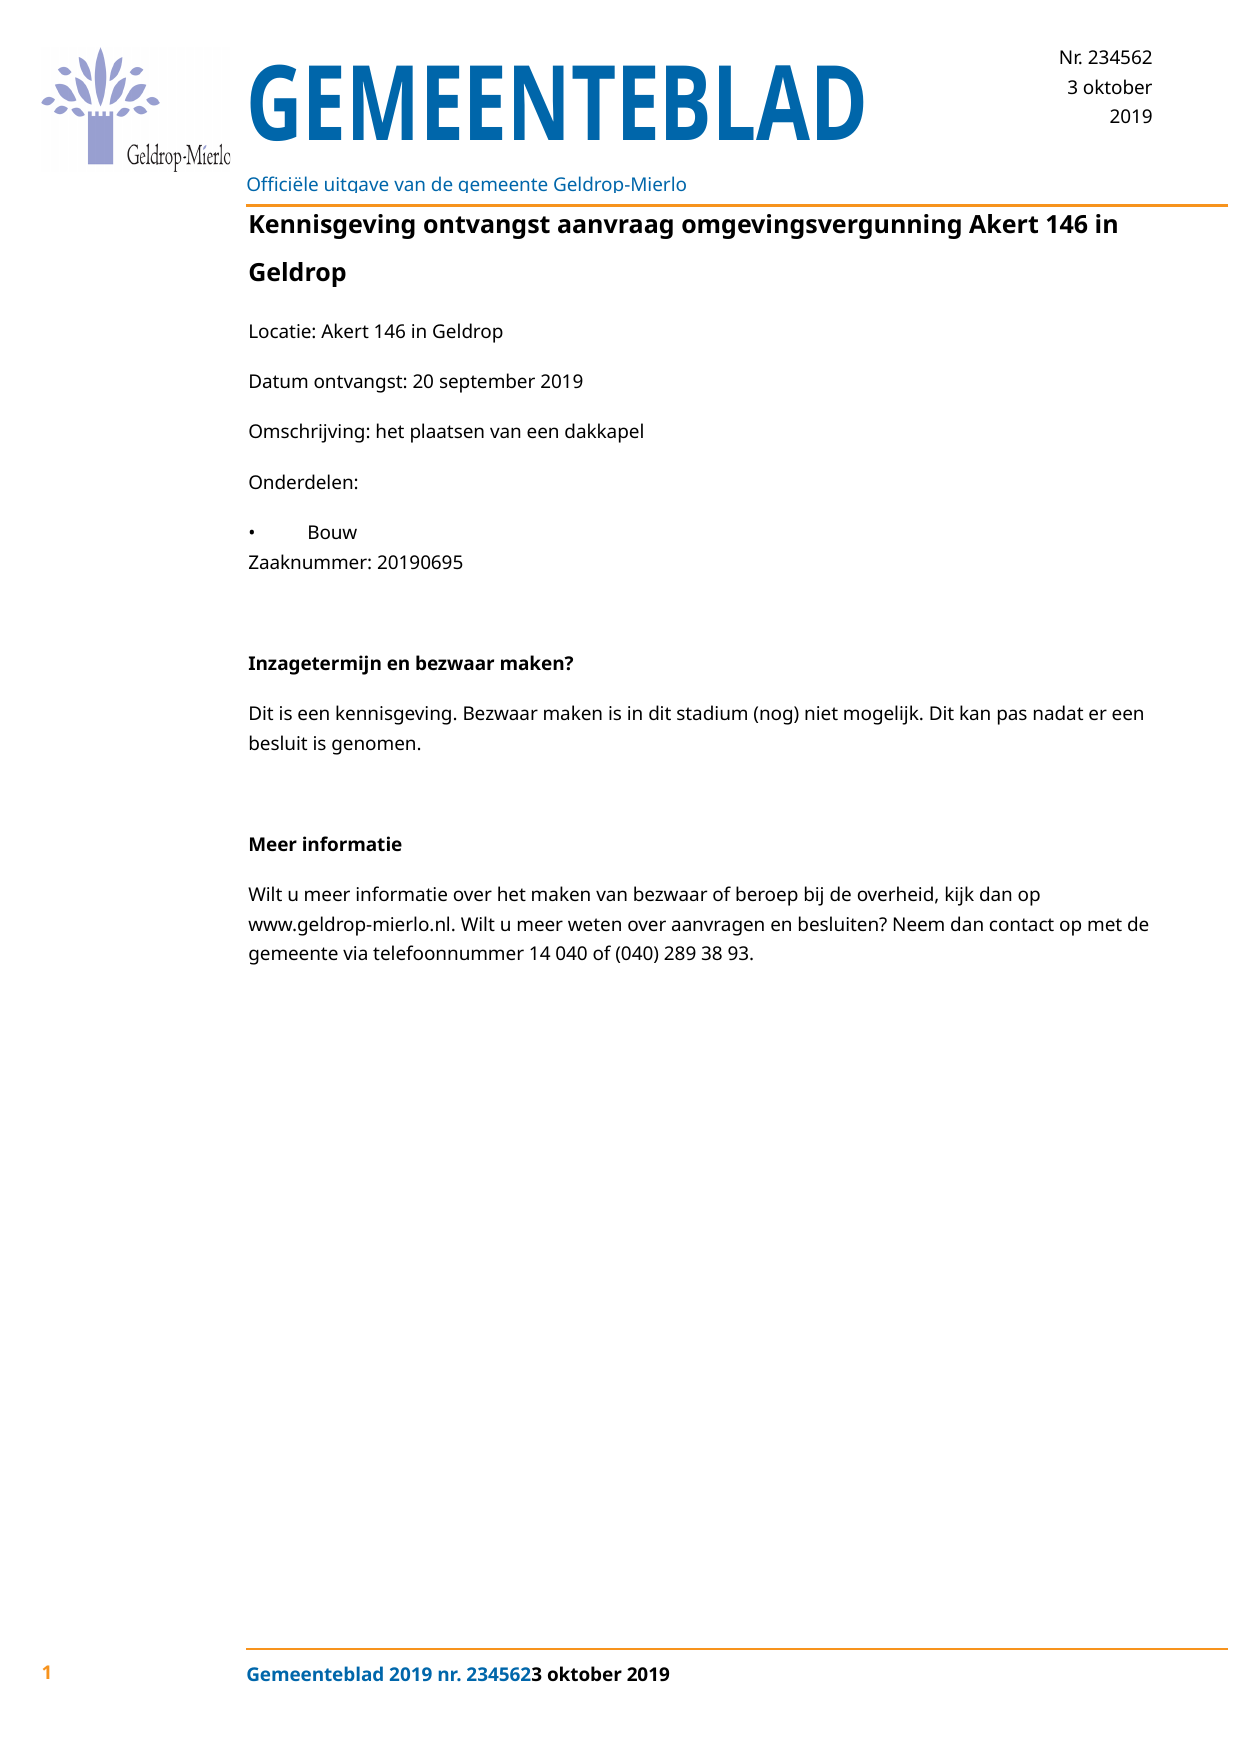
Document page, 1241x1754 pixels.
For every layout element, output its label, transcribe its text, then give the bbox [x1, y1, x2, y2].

text Meer informatie [248, 831, 1152, 857]
text Wilt u meer informatie over het maken van bezwaar of beroep bij de overheid, kijk dan op www.geldrop-mierlo.nl. Wilt u meer weten over aanvragen en besluiten? Neem dan contact op met de gemeente via telefoonnummer 14 040 of (040) 289 38 93. [248, 881, 1152, 966]
text Omschrijving: het plaatsen van een dakkapel [248, 419, 1152, 444]
text Datum ontvangst: 20 september 2019 [248, 368, 1152, 394]
picture [41, 47, 231, 172]
text Dit is een kennisgeving. Bezwaar maken is in dit stadium (nog) niet mogelijk. Dit kan pas nadat er een besluit is genomen. [248, 700, 1152, 756]
text Zaaknummer: 20190695 [248, 549, 1152, 575]
text Locatie: Akert 146 in Geldrop [248, 318, 1152, 344]
text Inzagetermijn en bezwaar maken? [248, 650, 1152, 676]
text Onderdelen: [248, 469, 1152, 495]
list Bouw [248, 519, 1152, 545]
text Kennisgeving ontvangst aanvraag omgevingsvergunning Akert 146 in Geldrop [248, 207, 1152, 288]
